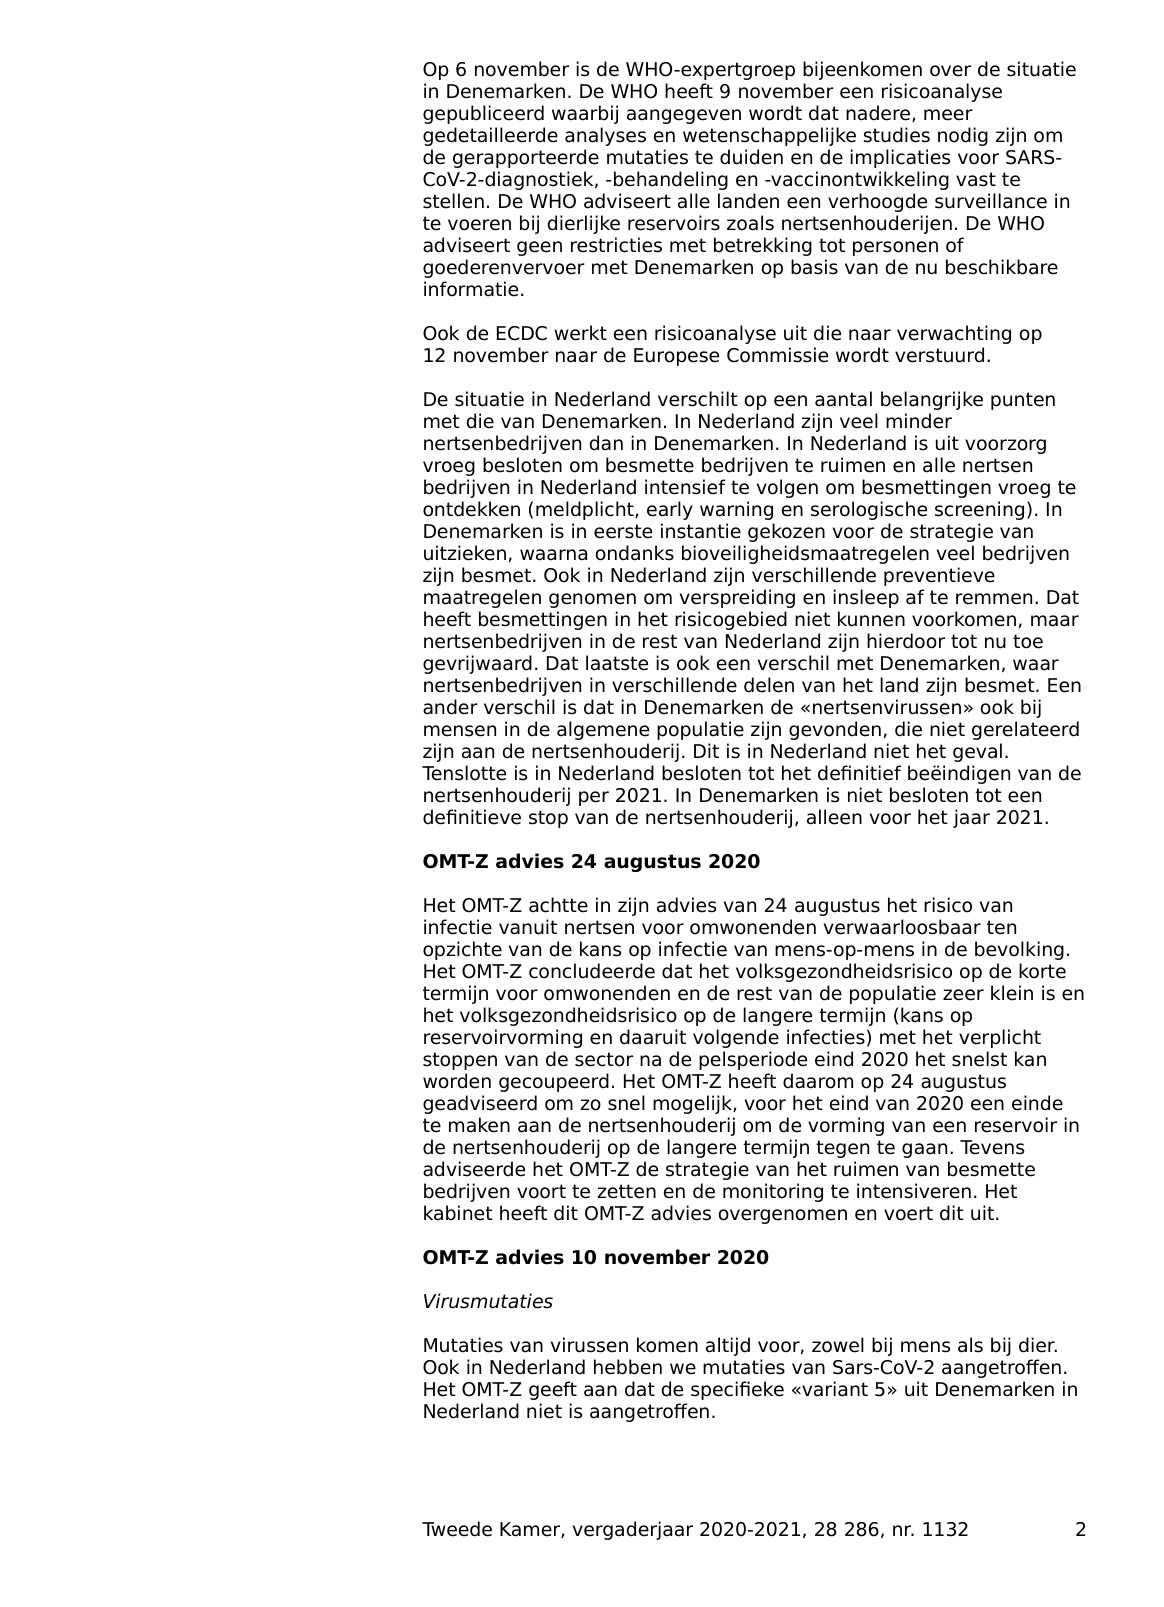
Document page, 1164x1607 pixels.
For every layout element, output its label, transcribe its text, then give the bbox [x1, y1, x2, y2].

subtitle OMT-Z advies 24 augustus 2020 [422, 851, 1087, 873]
subtitle OMT-Z advies 10 november 2020 [422, 1247, 1087, 1269]
subtitle Virusmutaties [422, 1291, 1087, 1313]
text Het OMT-Z achtte in zijn advies van 24 augustus het risico van infectie vanuit nertsen voor omwonenden verwaarloosbaar ten opzichte van de kans op infectie van mens-op-mens in de bevolking. Het OMT-Z concludeerde dat het volksgezondheidsrisico op de korte termijn voor omwonenden en de rest van de populatie zeer klein is en het volksgezondheidsrisico op de langere termijn (kans op reservoirvorming en daaruit volgende infecties) met het verplicht stoppen van de sector na de pelsperiode eind 2020 het snelst kan worden gecoupeerd. Het OMT-Z heeft daarom op 24 augustus geadviseerd om zo snel mogelijk, voor het eind van 2020 een einde te maken aan de nertsenhouderij om de vorming van een reservoir in de nertsenhouderij op de langere termijn tegen te gaan. Tevens adviseerde het OMT-Z de strategie van het ruimen van besmette bedrijven voort te zetten en de monitoring te intensiveren. Het kabinet heeft dit OMT-Z advies overgenomen en voert dit uit. [422, 895, 1087, 1225]
text Het OMT-Z geeft aan dat de specifieke «variant 5» uit Denemarken in Nederland niet is aangetroffen. [422, 1379, 1087, 1423]
text Op 6 november is de WHO-expertgroep bijeenkomen over de situatie in Denemarken. De WHO heeft 9 november een risicoanalyse gepubliceerd waarbij aangegeven wordt dat nadere, meer gedetailleerde analyses en wetenschappelijke studies nodig zijn om de gerapporteerde mutaties te duiden en de implicaties voor SARS-CoV-2-diagnostiek, -behandeling en -vaccinontwikkeling vast te stellen. De WHO adviseert alle landen een verhoogde surveillance in te voeren bij dierlijke reservoirs zoals nertsenhouderijen. De WHO adviseert geen restricties met betrekking tot personen of goederenvervoer met Denemarken op basis van de nu beschikbare informatie. [422, 59, 1087, 301]
text Ook de ECDC werkt een risicoanalyse uit die naar verwachting op 12 november naar de Europese Commissie wordt verstuurd. [422, 323, 1087, 367]
text De situatie in Nederland verschilt op een aantal belangrijke punten met die van Denemarken. In Nederland zijn veel minder nertsenbedrijven dan in Denemarken. In Nederland is uit voorzorg vroeg besloten om besmette bedrijven te ruimen en alle nertsen bedrijven in Nederland intensief te volgen om besmettingen vroeg te ontdekken (meldplicht, early warning en serologische screening). In Denemarken is in eerste instantie gekozen voor de strategie van uitzieken, waarna ondanks bioveiligheidsmaatregelen veel bedrijven zijn besmet. Ook in Nederland zijn verschillende preventieve maatregelen genomen om verspreiding en insleep af te remmen. Dat heeft besmettingen in het risicogebied niet kunnen voorkomen, maar nertsenbedrijven in de rest van Nederland zijn hierdoor tot nu toe gevrijwaard. Dat laatste is ook een verschil met Denemarken, waar nertsenbedrijven in verschillende delen van het land zijn besmet. Een ander verschil is dat in Denemarken de «nertsenvirussen» ook bij mensen in de algemene populatie zijn gevonden, die niet gerelateerd zijn aan de nertsenhouderij. Dit is in Nederland niet het geval. Tenslotte is in Nederland besloten tot het definitief beëindigen van de nertsenhouderij per 2021. In Denemarken is niet besloten tot een definitieve stop van de nertsenhouderij, alleen voor het jaar 2021. [422, 389, 1087, 829]
text Mutaties van virussen komen altijd voor, zowel bij mens als bij dier. Ook in Nederland hebben we mutaties van Sars-CoV-2 aangetroffen. [422, 1335, 1087, 1379]
